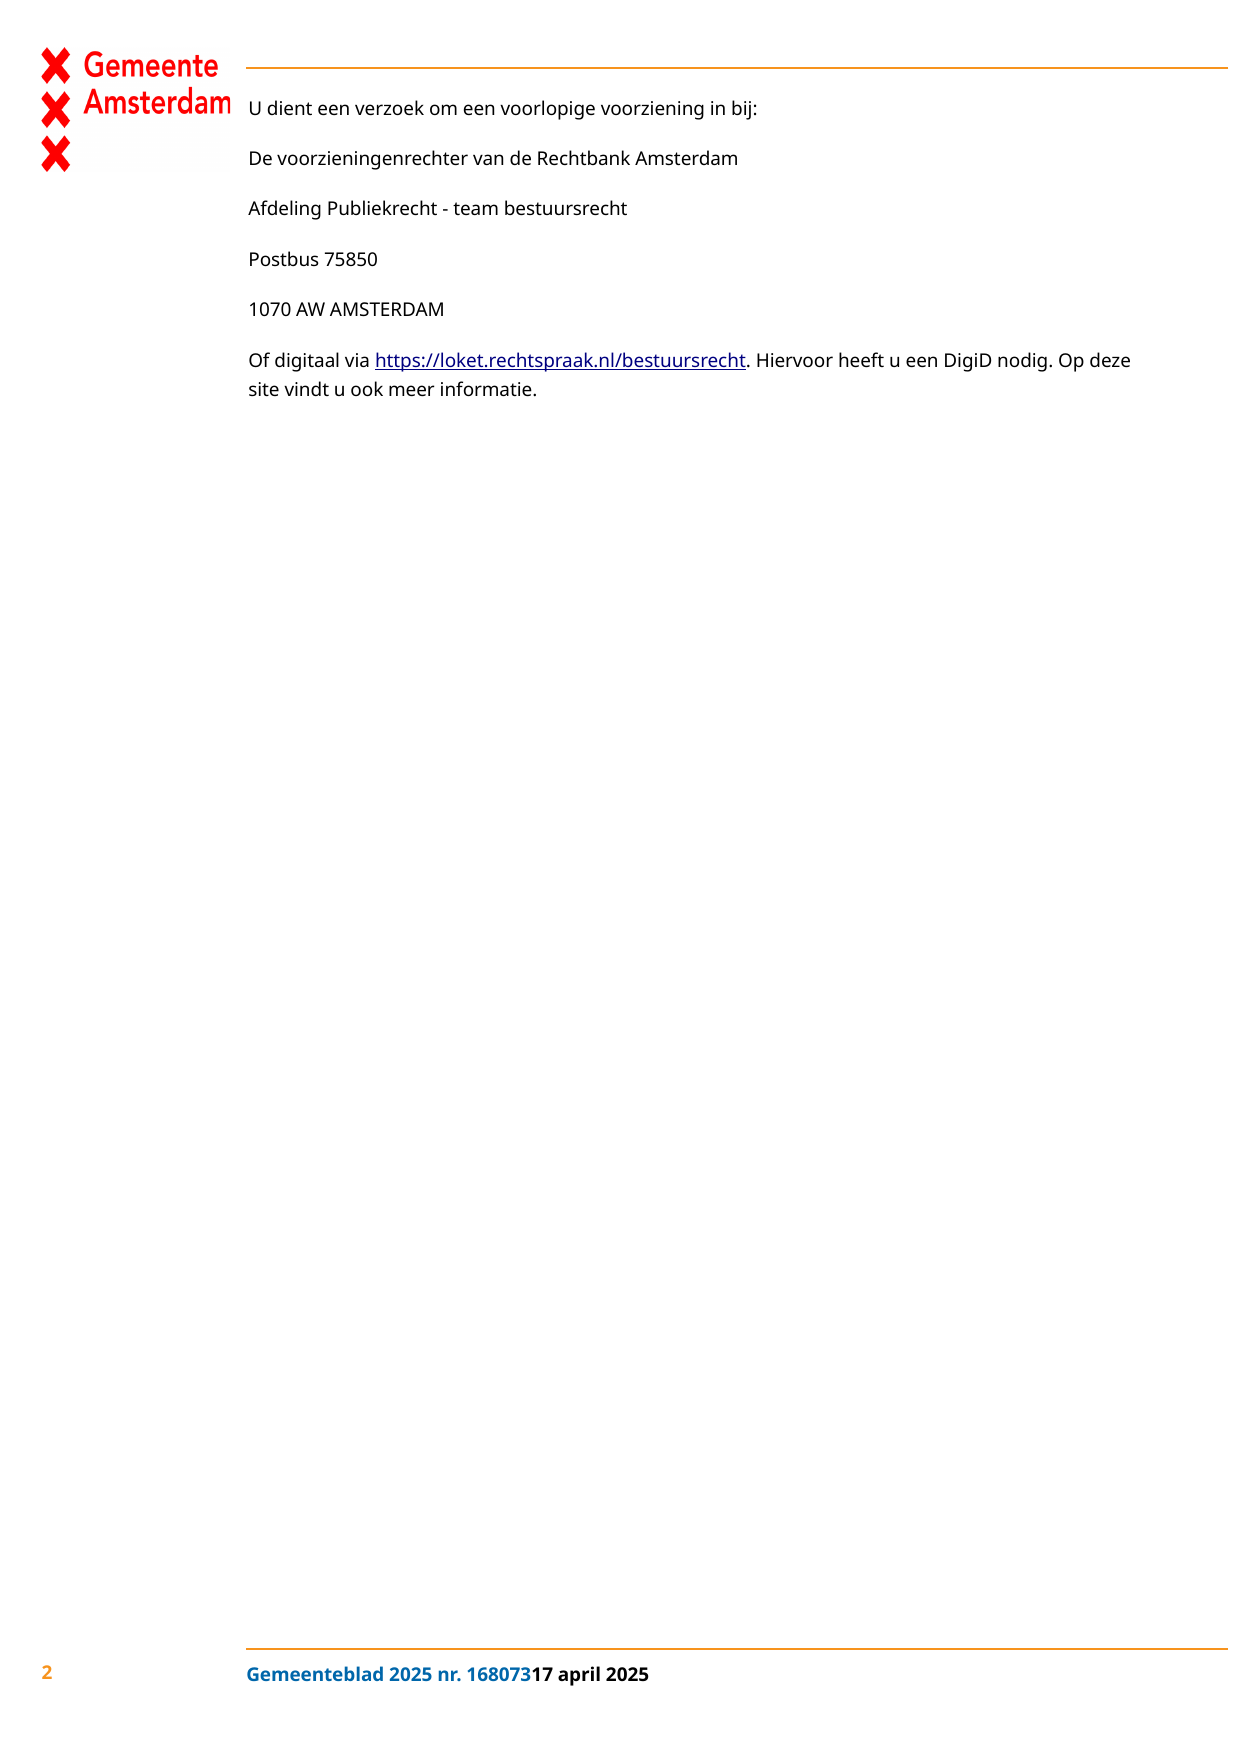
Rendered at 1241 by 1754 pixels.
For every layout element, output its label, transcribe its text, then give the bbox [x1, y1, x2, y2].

text Afdeling Publiekrecht - team bestuursrecht [248, 196, 1152, 221]
picture [41, 47, 231, 172]
text Postbus 75850 [248, 246, 1152, 272]
text De voorzieningenrechter van de Rechtbank Amsterdam [248, 145, 1152, 171]
text 1070 AW AMSTERDAM [248, 296, 1152, 322]
text Of digitaal via https://loket.rechtspraak.nl/bestuursrecht. Hiervoor heeft u een DigiD nodig. Op deze site vindt u ook meer informatie. [248, 347, 1152, 402]
text U dient een verzoek om een voorlopige voorziening in bij: [248, 95, 1152, 121]
